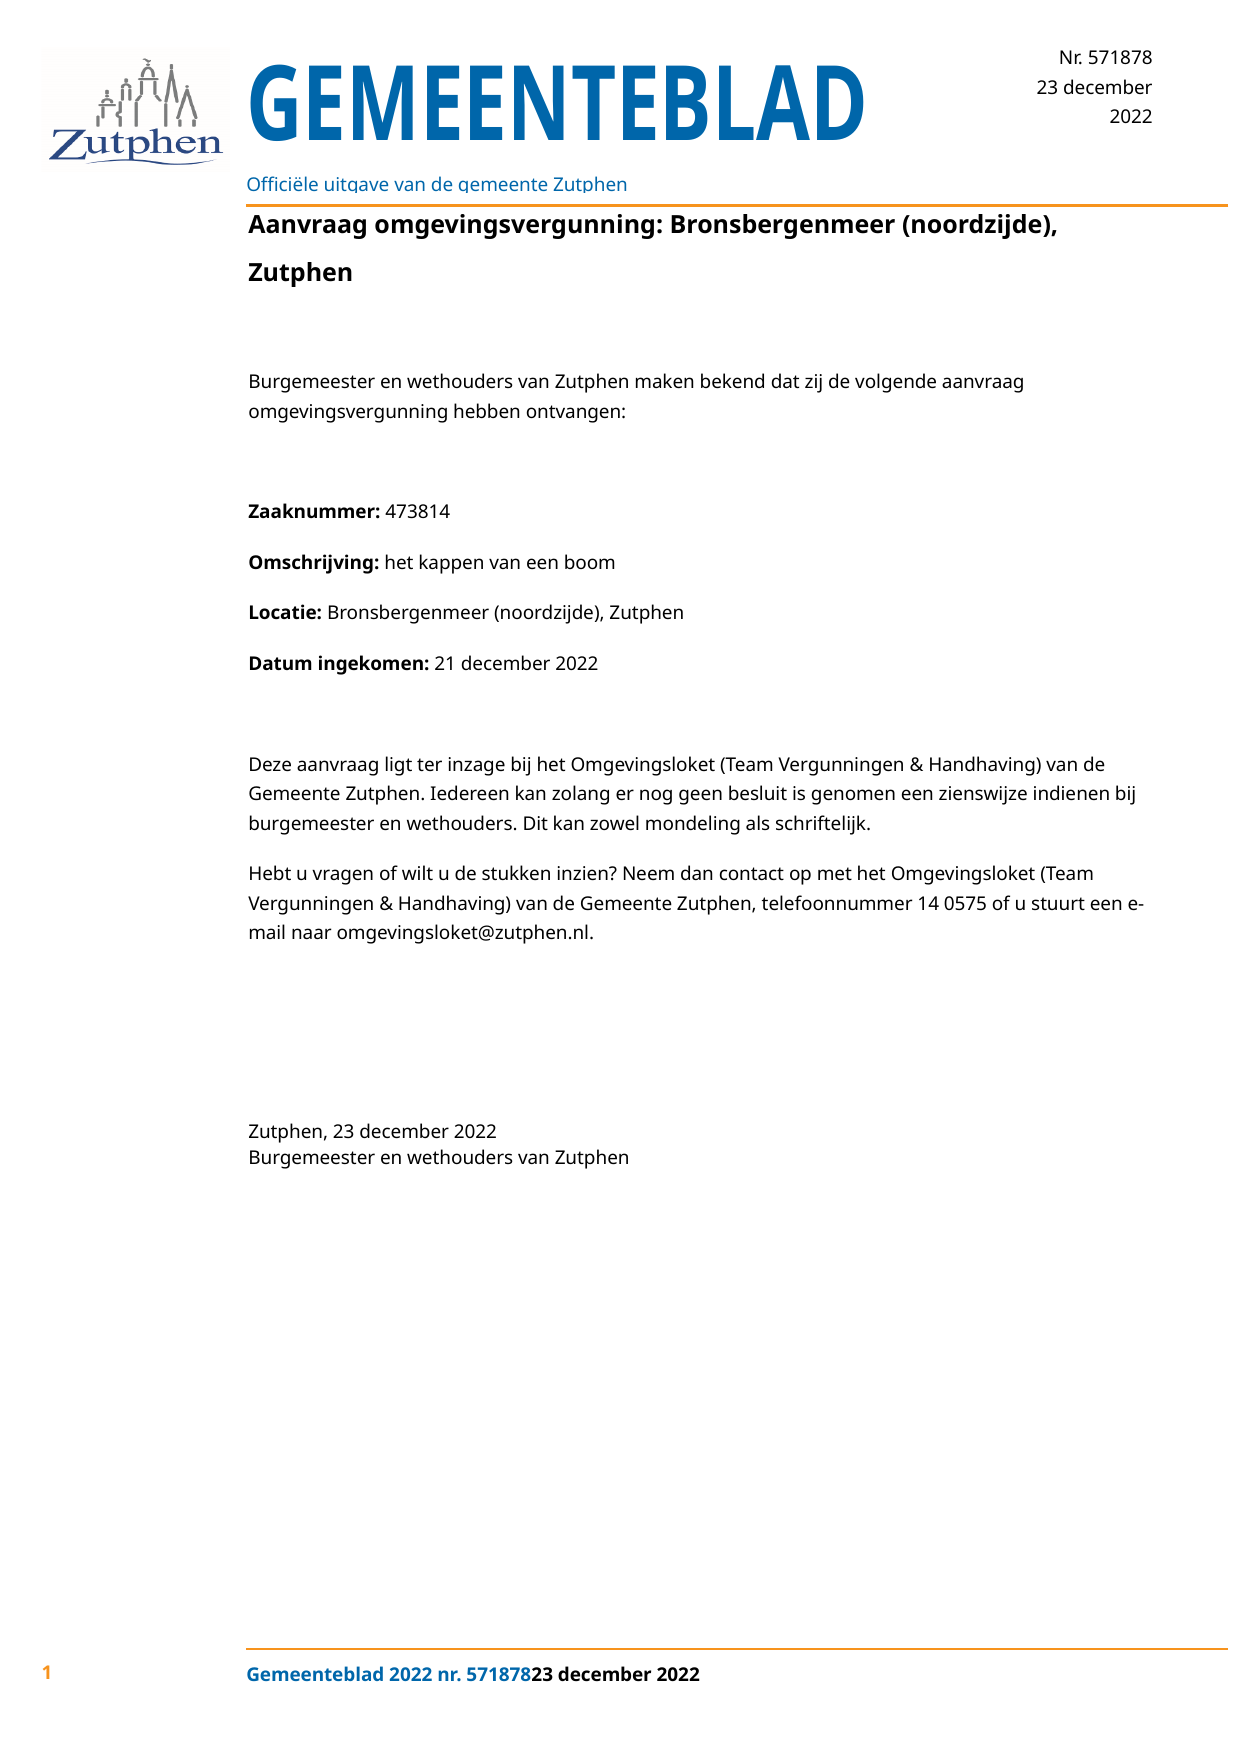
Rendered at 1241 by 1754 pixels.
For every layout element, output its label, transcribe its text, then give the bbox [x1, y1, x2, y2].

text Hebt u vragen of wilt u de stukken inzien? Neem dan contact op met het Omgevingsloket (Team Vergunningen & Handhaving) van de Gemeente Zutphen, telefoonnummer 14 0575 of u stuurt een e-mail naar omgevingsloket@zutphen.nl. [248, 860, 1152, 945]
text Burgemeester en wethouders van Zutphen maken bekend dat zij de volgende aanvraag omgevingsvergunning hebben ontvangen: [248, 368, 1152, 424]
text Zaaknummer: 473814 [248, 499, 1152, 524]
text Datum ingekomen: 21 december 2022 [248, 650, 1152, 676]
text Aanvraag omgevingsvergunning: Bronsbergenmeer (noordzijde), Zutphen [248, 207, 1152, 288]
text Zutphen, 23 december 2022 [248, 1119, 1152, 1144]
text Omschrijving: het kappen van een boom [248, 549, 1152, 575]
text Deze aanvraag ligt ter inzage bij het Omgevingsloket (Team Vergunningen & Handhaving) van de Gemeente Zutphen. Iedereen kan zolang er nog geen besluit is genomen een zienswijze indienen bij burgemeester en wethouders. Dit kan zowel mondeling als schriftelijk. [248, 751, 1152, 836]
text Locatie: Bronsbergenmeer (noordzijde), Zutphen [248, 599, 1152, 625]
picture [41, 47, 231, 172]
text Burgemeester en wethouders van Zutphen [248, 1144, 1152, 1170]
